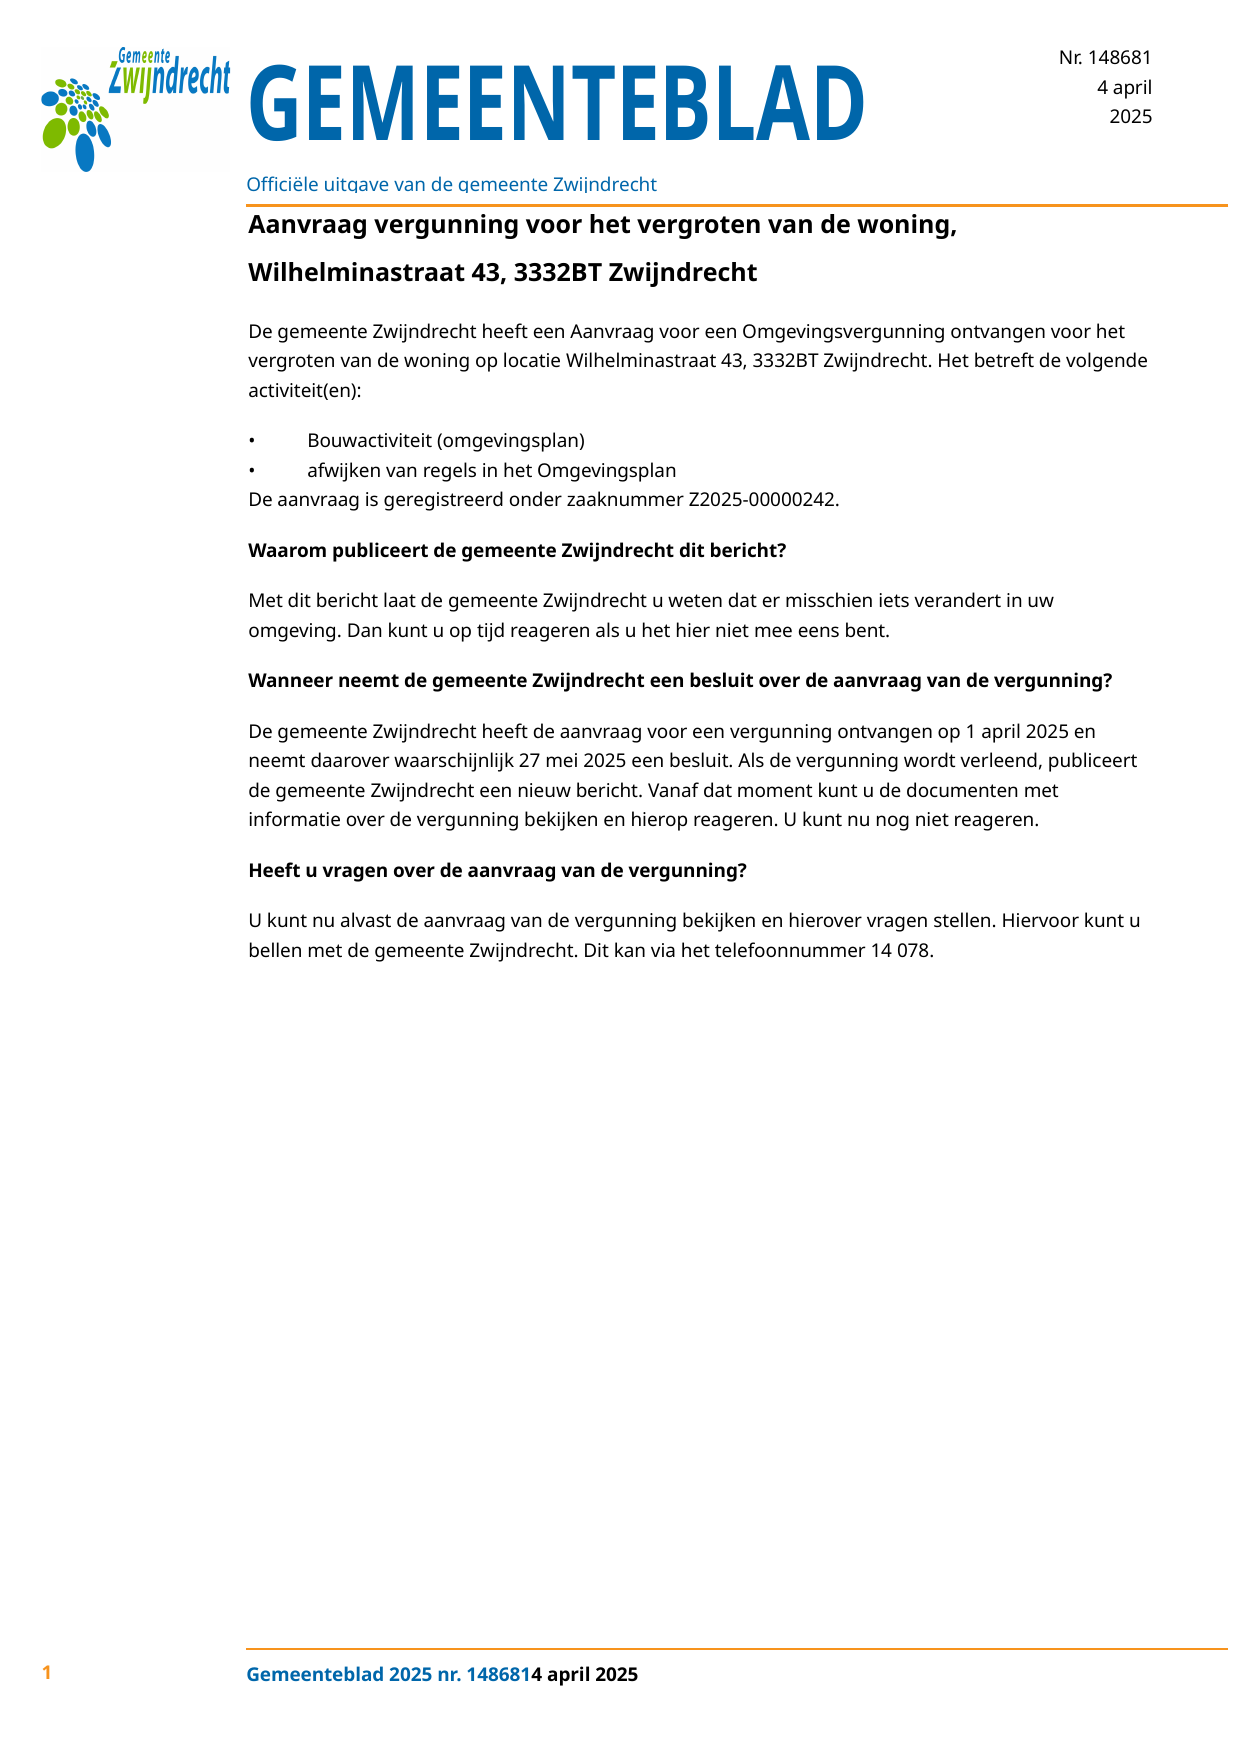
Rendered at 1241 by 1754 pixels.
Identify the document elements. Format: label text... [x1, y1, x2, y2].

text De gemeente Zwijndrecht heeft een Aanvraag voor een Omgevingsvergunning ontvangen voor het vergroten van de woning op locatie Wilhelminastraat 43, 3332BT Zwijndrecht. Het betreft de volgende activiteit(en): [248, 318, 1152, 403]
list afwijken van regels in het Omgevingsplan [248, 457, 1152, 483]
list Bouwactiviteit (omgevingsplan) [248, 427, 1152, 453]
text De aanvraag is geregistreerd onder zaaknummer Z2025-00000242. [248, 487, 1152, 512]
text U kunt nu alvast de aanvraag van de vergunning bekijken en hierover vragen stellen. Hiervoor kunt u bellen met de gemeente Zwijndrecht. Dit kan via het telefoonnummer 14 078. [248, 907, 1152, 963]
picture [41, 47, 231, 172]
text De gemeente Zwijndrecht heeft de aanvraag voor een vergunning ontvangen op 1 april 2025 en neemt daarover waarschijnlijk 27 mei 2025 een besluit. Als de vergunning wordt verleend, publiceert de gemeente Zwijndrecht een nieuw bericht. Vanaf dat moment kunt u de documenten met informatie over de vergunning bekijken en hierop reageren. U kunt nu nog niet reageren. [248, 718, 1152, 832]
text Waarom publiceert de gemeente Zwijndrecht dit bericht? [248, 537, 1152, 563]
text Aanvraag vergunning voor het vergroten van de woning, Wilhelminastraat 43, 3332BT Zwijndrecht [248, 207, 1152, 288]
text Wanneer neemt de gemeente Zwijndrecht een besluit over de aanvraag van de vergunning? [248, 667, 1152, 693]
text Met dit bericht laat de gemeente Zwijndrecht u weten dat er misschien iets verandert in uw omgeving. Dan kunt u op tijd reageren als u het hier niet mee eens bent. [248, 587, 1152, 643]
text Heeft u vragen over de aanvraag van de vergunning? [248, 857, 1152, 883]
